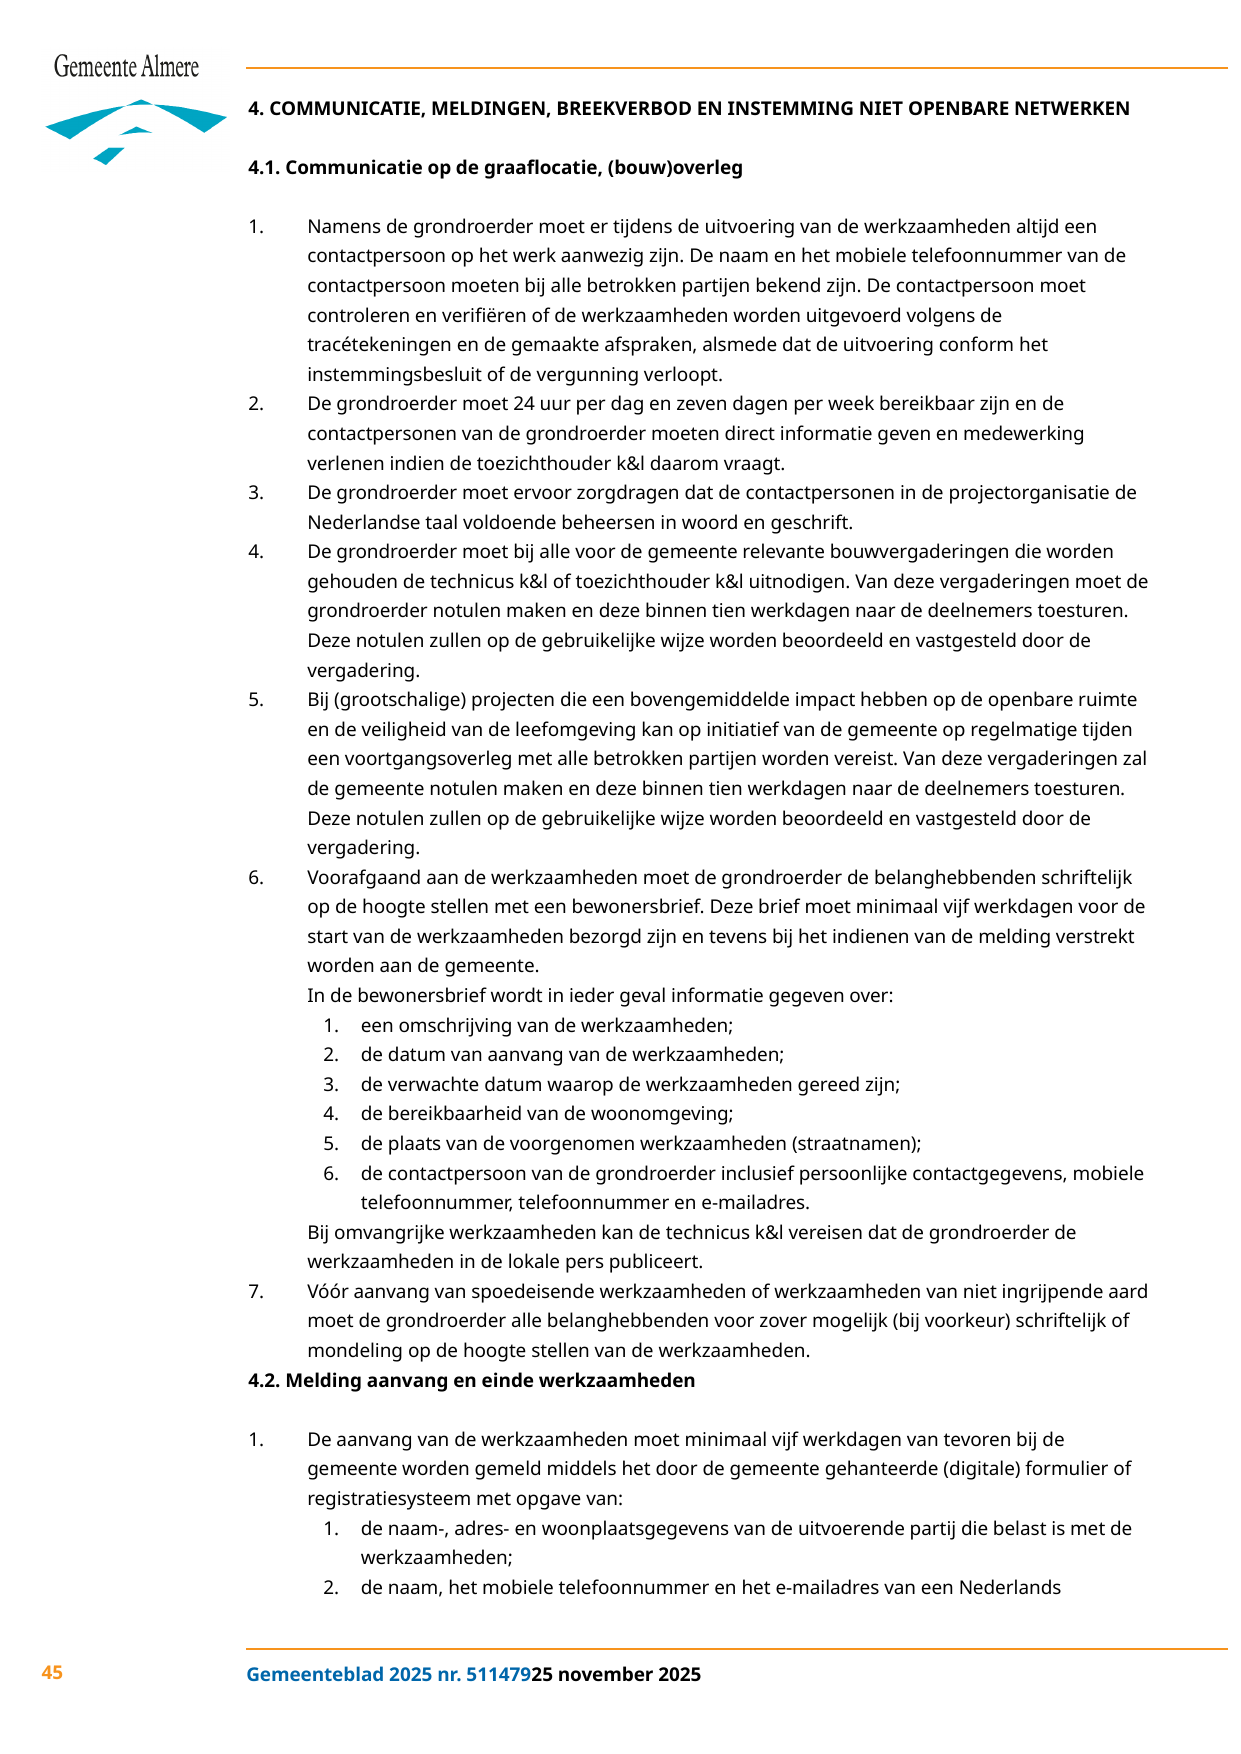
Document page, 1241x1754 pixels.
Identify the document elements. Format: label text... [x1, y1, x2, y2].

list de naam-, adres- en woonplaatsgegevens van de uitvoerende partij die belast is met de werkzaamheden; [323, 1515, 1152, 1570]
list de contactpersoon van de grondroerder inclusief persoonlijke contactgegevens, mobiele telefoonnummer, telefoonnummer en e-mailadres. [323, 1160, 1152, 1215]
list de datum van aanvang van de werkzaamheden; [323, 1041, 1152, 1067]
list De grondroerder moet 24 uur per dag en zeven dagen per week bereikbaar zijn en de contactpersonen van de grondroerder moeten direct informatie geven en medewerking verlenen indien de toezichthouder k&l daarom vraagt. [248, 391, 1152, 476]
text 4.1. Communicatie op de graaflocatie, (bouw)overleg [248, 154, 1152, 180]
list In de bewonersbrief wordt in ieder geval informatie gegeven over: [248, 982, 1152, 1008]
picture [41, 47, 231, 172]
text 4. COMMUNICATIE, MELDINGEN, BREEKVERBOD EN INSTEMMING NIET OPENBARE NETWERKEN [248, 95, 1152, 121]
list De grondroerder moet bij alle voor de gemeente relevante bouwvergaderingen die worden gehouden de technicus k&l of toezichthouder k&l uitnodigen. Van deze vergaderingen moet de grondroerder notulen maken en deze binnen tien werkdagen naar de deelnemers toesturen. Deze notulen zullen op de gebruikelijke wijze worden beoordeeld en vastgesteld door de vergadering. [248, 538, 1152, 683]
list Namens de grondroerder moet er tijdens de uitvoering van de werkzaamheden altijd een contactpersoon op het werk aanwezig zijn. De naam en het mobiele telefoonnummer van de contactpersoon moeten bij alle betrokken partijen bekend zijn. De contactpersoon moet controleren en verifiëren of de werkzaamheden worden uitgevoerd volgens de tracétekeningen en de gemaakte afspraken, alsmede dat de uitvoering conform het instemmingsbesluit of de vergunning verloopt. [248, 213, 1152, 387]
list de naam, het mobiele telefoonnummer en het e-mailadres van een Nederlands [323, 1574, 1152, 1600]
list De aanvang van de werkzaamheden moet minimaal vijf werkdagen van tevoren bij de gemeente worden gemeld middels het door de gemeente gehanteerde (digitale) formulier of registratiesysteem met opgave van: [248, 1426, 1152, 1511]
list de bereikbaarheid van de woonomgeving; [323, 1101, 1152, 1126]
list De grondroerder moet ervoor zorgdragen dat de contactpersonen in de projectorganisatie de Nederlandse taal voldoende beheersen in woord en geschrift. [248, 479, 1152, 535]
list de plaats van de voorgenomen werkzaamheden (straatnamen); [323, 1130, 1152, 1156]
text 4.2. Melding aanvang en einde werkzaamheden [248, 1367, 1152, 1393]
list een omschrijving van de werkzaamheden; [323, 1012, 1152, 1038]
list Bij (grootschalige) projecten die een bovengemiddelde impact hebben op de openbare ruimte en de veiligheid van de leefomgeving kan op initiatief van de gemeente op regelmatige tijden een voortgangsoverleg met alle betrokken partijen worden vereist. Van deze vergaderingen zal de gemeente notulen maken en deze binnen tien werkdagen naar de deelnemers toesturen. Deze notulen zullen op de gebruikelijke wijze worden beoordeeld en vastgesteld door de vergadering. [248, 686, 1152, 860]
list de verwachte datum waarop de werkzaamheden gereed zijn; [323, 1071, 1152, 1097]
list Voorafgaand aan de werkzaamheden moet de grondroerder de belanghebbenden schriftelijk op de hoogte stellen met een bewonersbrief. Deze brief moet minimaal vijf werkdagen voor de start van de werkzaamheden bezorgd zijn en tevens bij het indienen van de melding verstrekt worden aan de gemeente. [248, 864, 1152, 978]
list Vóór aanvang van spoedeisende werkzaamheden of werkzaamheden van niet ingrijpende aard moet de grondroerder alle belanghebbenden voor zover mogelijk (bij voorkeur) schriftelijk of mondeling op de hoogte stellen van de werkzaamheden. [248, 1278, 1152, 1363]
list Bij omvangrijke werkzaamheden kan de technicus k&l vereisen dat de grondroerder de werkzaamheden in de lokale pers publiceert. [248, 1219, 1152, 1274]
